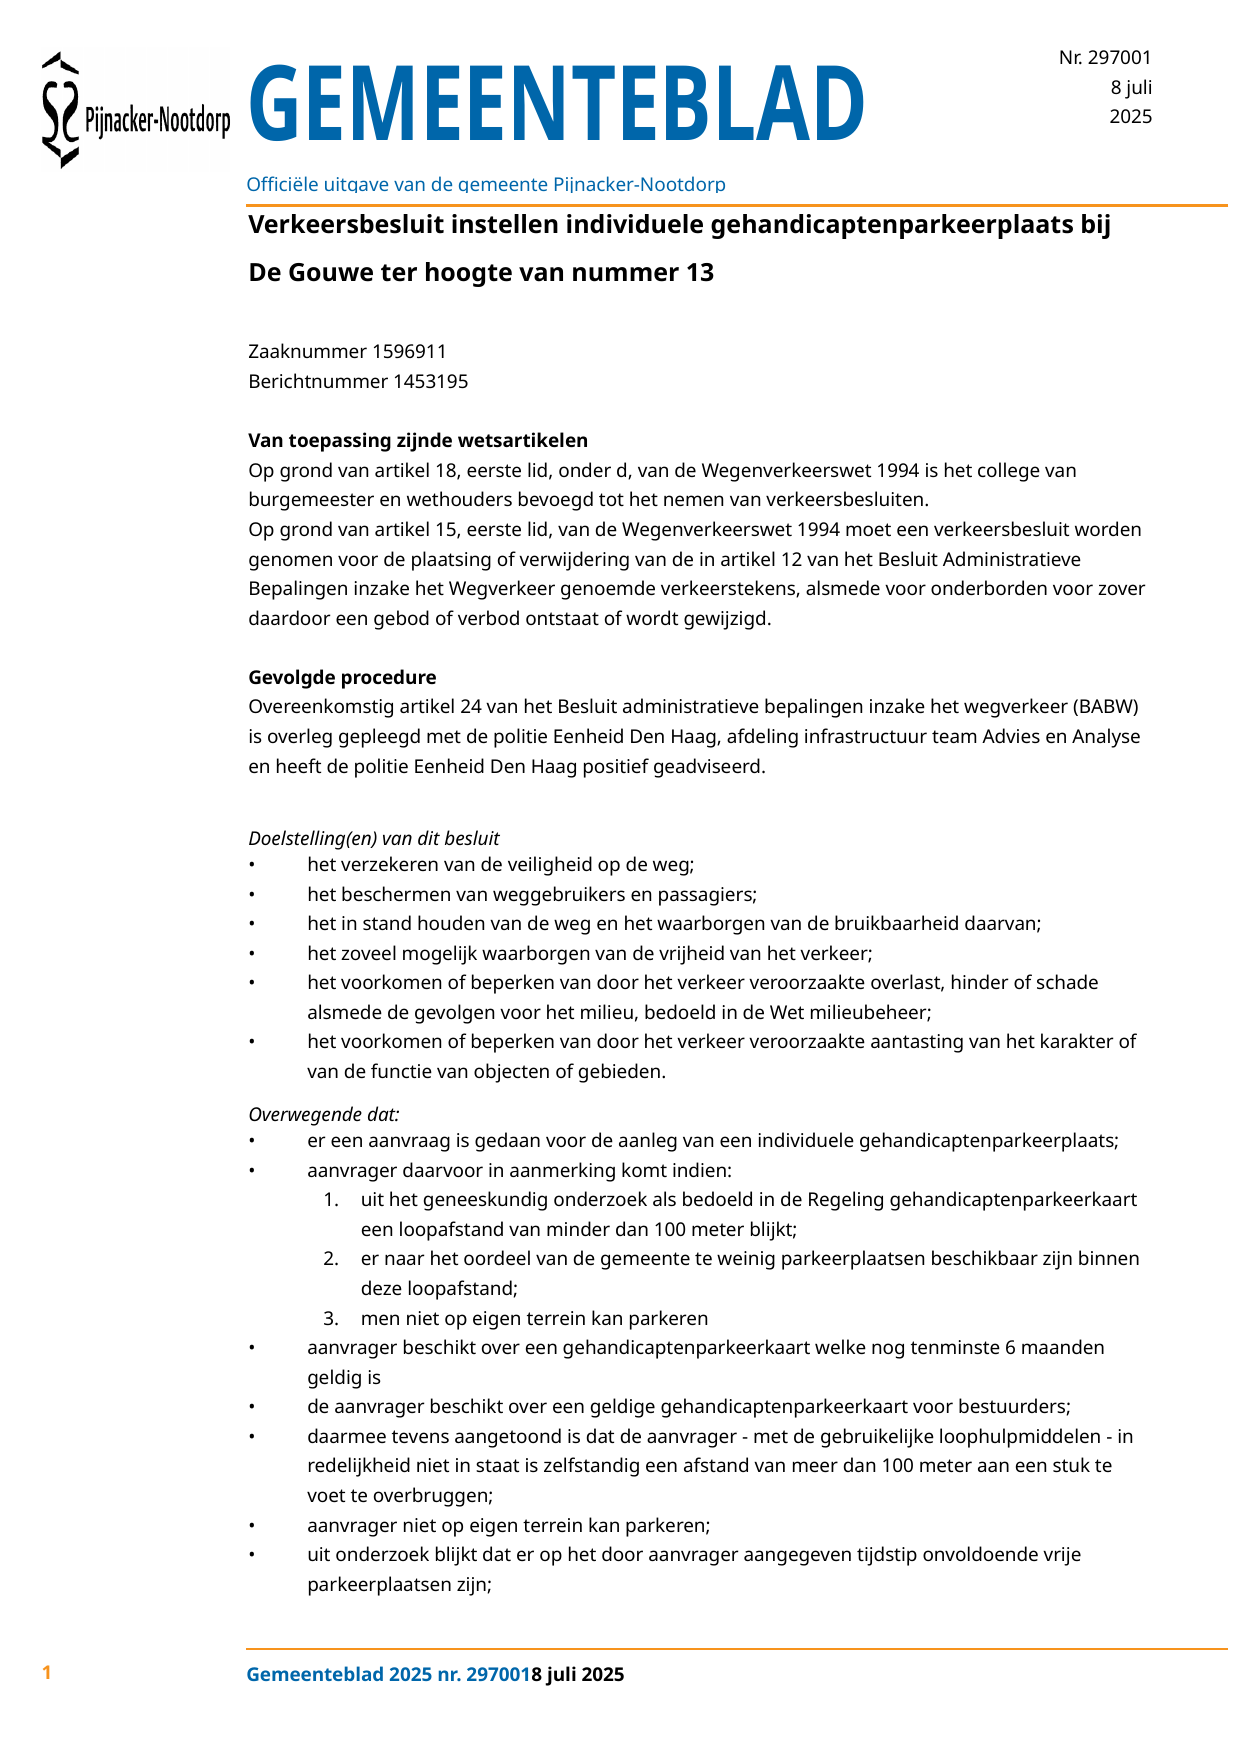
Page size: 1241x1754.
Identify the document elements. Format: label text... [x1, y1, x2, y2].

text Gevolgde procedure [248, 664, 1152, 690]
list daarmee tevens aangetoond is dat de aanvrager - met de gebruikelijke loophulpmiddelen - in redelijkheid niet in staat is zelfstandig een afstand van meer dan 100 meter aan een stuk te voet te overbruggen; [248, 1423, 1152, 1508]
text Zaaknummer 1596911 [248, 339, 1152, 364]
text Doelstelling(en) van dit besluit [248, 826, 1152, 851]
list het zoveel mogelijk waarborgen van de vrijheid van het verkeer; [248, 940, 1152, 966]
list aanvrager daarvoor in aanmerking komt indien: [248, 1157, 1152, 1182]
list uit het geneeskundig onderzoek als bedoeld in de Regeling gehandicaptenparkeerkaart een loopafstand van minder dan 100 meter blijkt; [323, 1186, 1152, 1242]
text Berichtnummer 1453195 [248, 368, 1152, 394]
list het verzekeren van de veiligheid op de weg; [248, 851, 1152, 877]
text Van toepassing zijnde wetsartikelen [248, 427, 1152, 453]
list er naar het oordeel van de gemeente te weinig parkeerplaatsen beschikbaar zijn binnen deze loopafstand; [323, 1246, 1152, 1301]
text Overwegende dat: [248, 1101, 1152, 1127]
text Op grond van artikel 18, eerste lid, onder d, van de Wegenverkeerswet 1994 is het college van burgemeester en wethouders bevoegd tot het nemen van verkeersbesluiten. [248, 457, 1152, 512]
list men niet op eigen terrein kan parkeren [323, 1305, 1152, 1330]
text Op grond van artikel 15, eerste lid, van de Wegenverkeerswet 1994 moet een verkeersbesluit worden genomen voor de plaatsing of verwijdering van de in artikel 12 van het Besluit Administratieve Bepalingen inzake het Wegverkeer genoemde verkeerstekens, alsmede voor onderborden voor zover daardoor een gebod of verbod ontstaat of wordt gewijzigd. [248, 516, 1152, 631]
list uit onderzoek blijkt dat er op het door aanvrager aangegeven tijdstip onvoldoende vrije parkeerplaatsen zijn; [248, 1541, 1152, 1597]
text Overeenkomstig artikel 24 van het Besluit administratieve bepalingen inzake het wegverkeer (BABW) is overleg gepleegd met de politie Eenheid Den Haag, afdeling infrastructuur team Advies en Analyse en heeft de politie Eenheid Den Haag positief geadviseerd. [248, 694, 1152, 778]
list de aanvrager beschikt over een geldige gehandicaptenparkeerkaart voor bestuurders; [248, 1393, 1152, 1419]
list het beschermen van weggebruikers en passagiers; [248, 881, 1152, 907]
list aanvrager beschikt over een gehandicaptenparkeerkaart welke nog tenminste 6 maanden geldig is [248, 1334, 1152, 1389]
text Verkeersbesluit instellen individuele gehandicaptenparkeerplaats bij De Gouwe ter hoogte van nummer 13 [248, 207, 1152, 288]
list aanvrager niet op eigen terrein kan parkeren; [248, 1512, 1152, 1537]
list er een aanvraag is gedaan voor de aanleg van een individuele gehandicaptenparkeerplaats; [248, 1127, 1152, 1153]
list het voorkomen of beperken van door het verkeer veroorzaakte overlast, hinder of schade alsmede de gevolgen voor het milieu, bedoeld in de Wet milieubeheer; [248, 969, 1152, 1025]
list het in stand houden van de weg en het waarborgen van de bruikbaarheid daarvan; [248, 910, 1152, 936]
list het voorkomen of beperken van door het verkeer veroorzaakte aantasting van het karakter of van de functie van objecten of gebieden. [248, 1029, 1152, 1084]
picture [41, 47, 231, 172]
